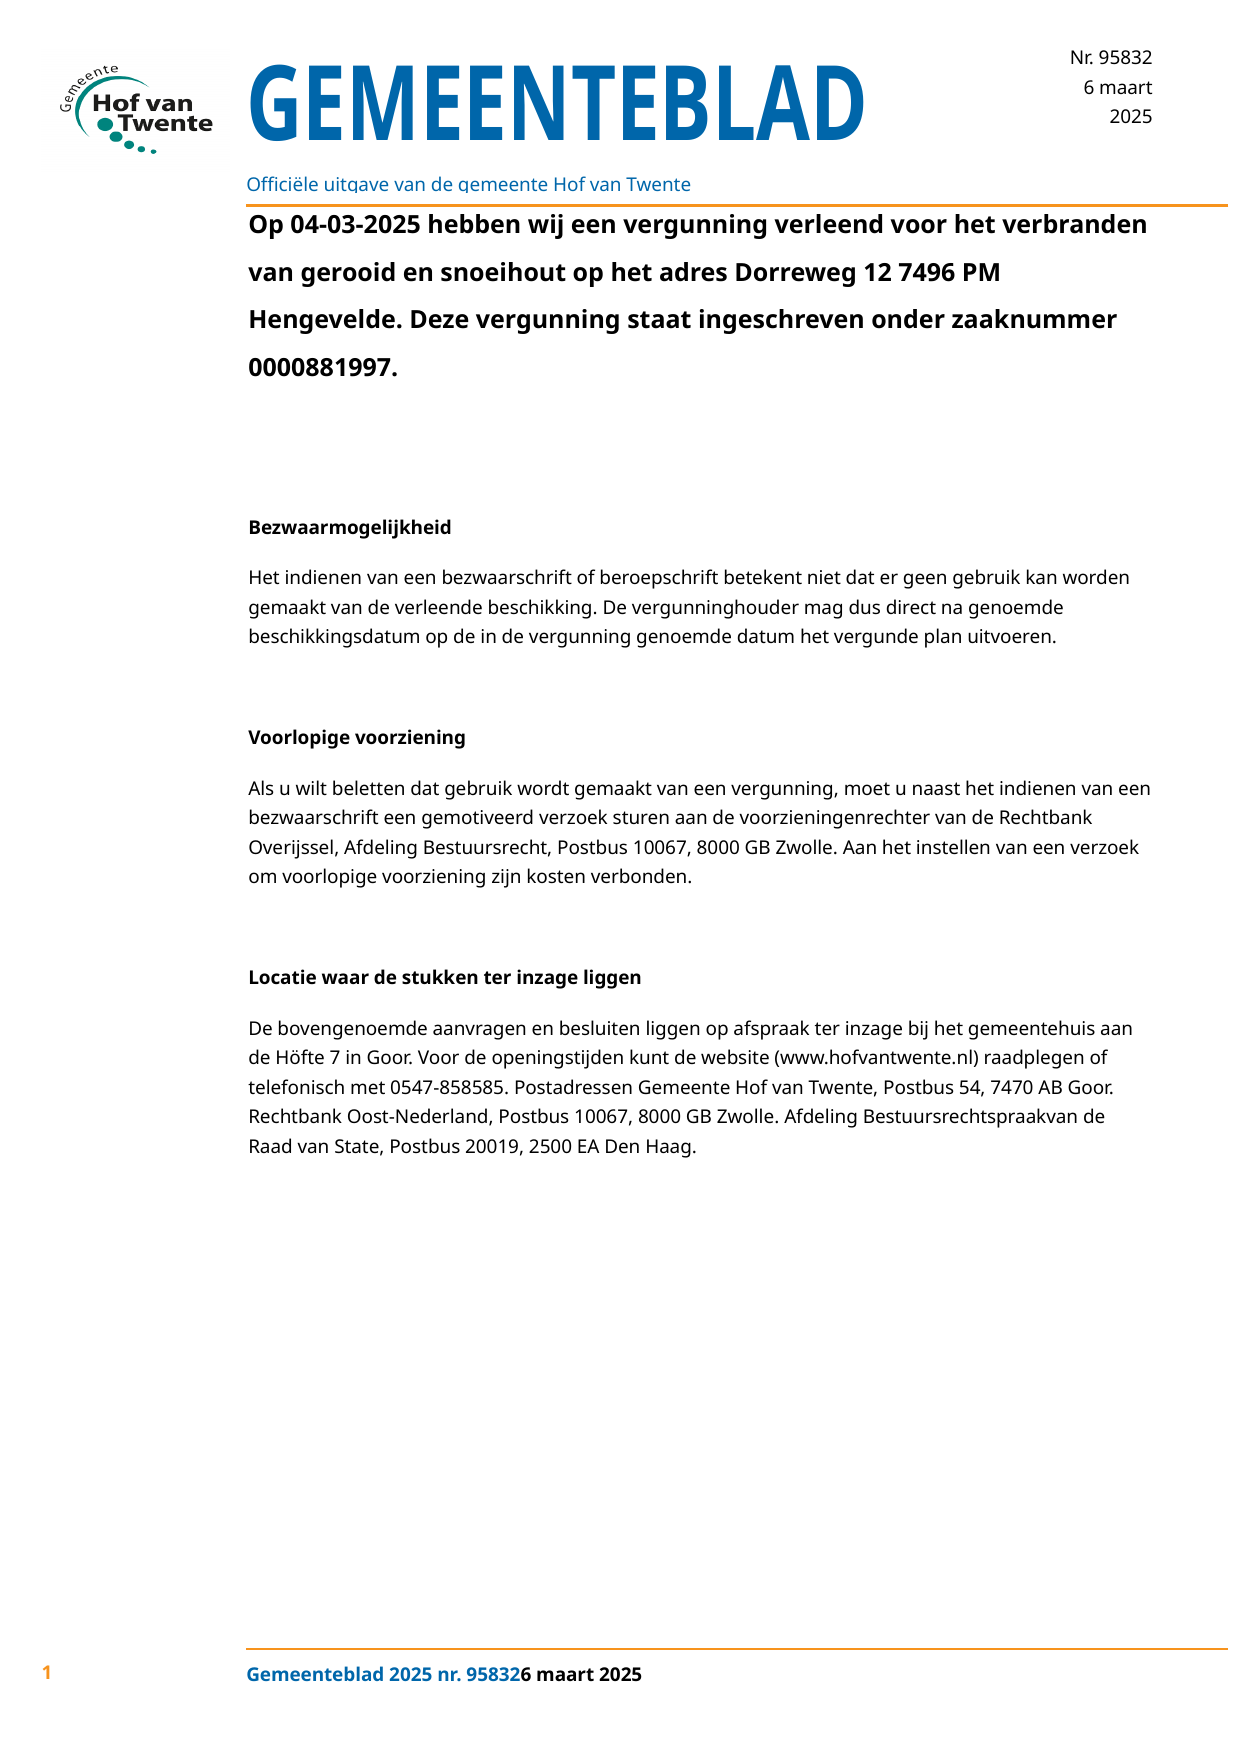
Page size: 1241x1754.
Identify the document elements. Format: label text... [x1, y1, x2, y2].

text Locatie waar de stukken ter inzage liggen [248, 964, 1152, 990]
text De bovengenoemde aanvragen en besluiten liggen op afspraak ter inzage bij het gemeentehuis aan de Höfte 7 in Goor. Voor de openingstijden kunt de website (www.hofvantwente.nl) raadplegen of telefonisch met 0547-858585. Postadressen Gemeente Hof van Twente, Postbus 54, 7470 AB Goor. Rechtbank Oost-Nederland, Postbus 10067, 8000 GB Zwolle. Afdeling Bestuursrechtspraakvan de Raad van State, Postbus 20019, 2500 EA Den Haag. [248, 1015, 1152, 1159]
text Het indienen van een bezwaarschrift of beroepschrift betekent niet dat er geen gebruik kan worden gemaakt van de verleende beschikking. De vergunninghouder mag dus direct na genoemde beschikkingsdatum op de in de vergunning genoemde datum het vergunde plan uitvoeren. [248, 564, 1152, 649]
text Bezwaarmogelijkheid [248, 514, 1152, 540]
text Op 04-03-2025 hebben wij een vergunning verleend voor het verbranden van gerooid en snoeihout op het adres Dorreweg 12 7496 PM Hengevelde. Deze vergunning staat ingeschreven onder zaaknummer 0000881997. [248, 207, 1152, 384]
text Als u wilt beletten dat gebruik wordt gemaakt van een vergunning, moet u naast het indienen van een bezwaarschrift een gemotiveerd verzoek sturen aan de voorzieningenrechter van de Rechtbank Overijssel, Afdeling Bestuursrecht, Postbus 10067, 8000 GB Zwolle. Aan het instellen van een verzoek om voorlopige voorziening zijn kosten verbonden. [248, 775, 1152, 889]
picture [41, 47, 231, 172]
text Voorlopige voorziening [248, 724, 1152, 750]
